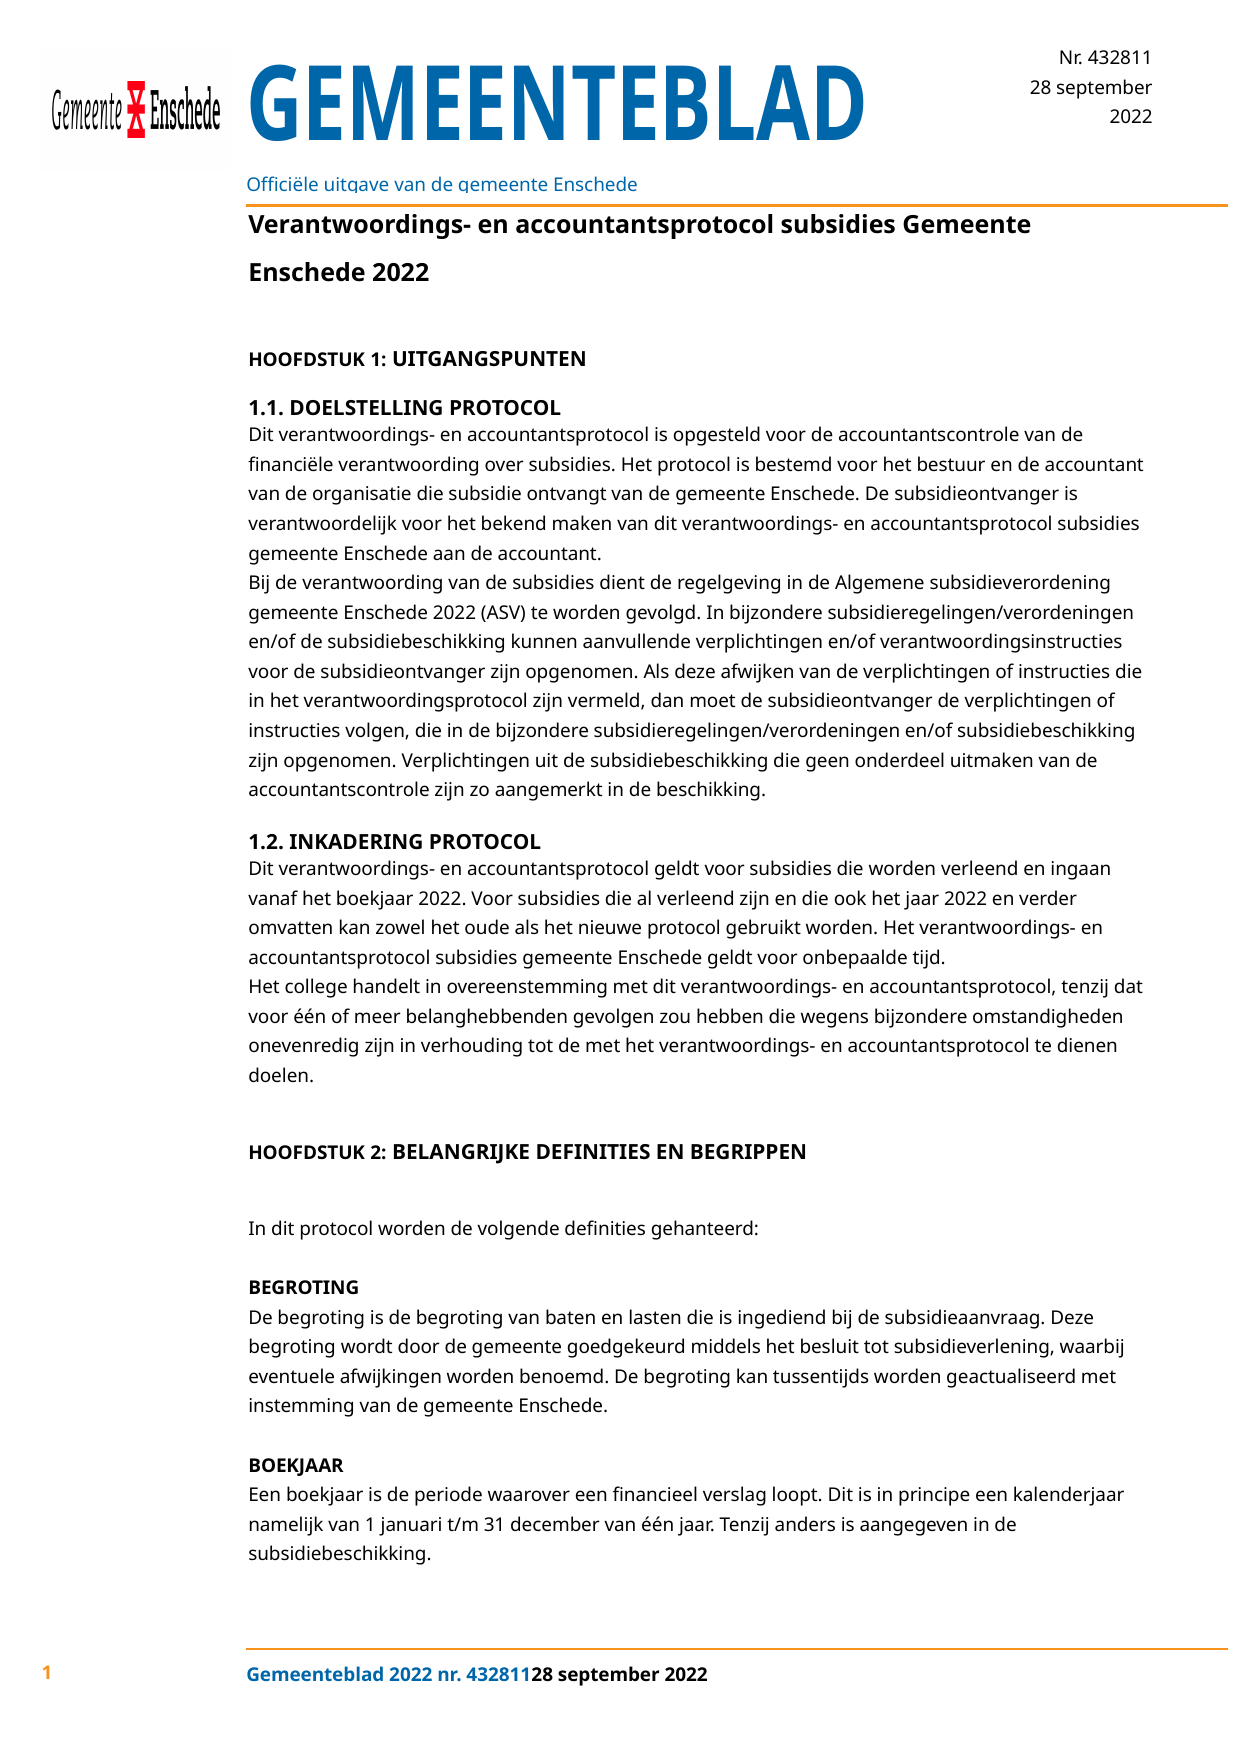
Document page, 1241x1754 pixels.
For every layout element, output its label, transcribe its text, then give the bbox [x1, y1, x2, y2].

text Een boekjaar is de periode waarover een financieel verslag loopt. Dit is in principe een kalenderjaar namelijk van 1 januari t/m 31 december van één jaar. Tenzij anders is aangegeven in de subsidiebeschikking. [248, 1481, 1152, 1566]
picture [41, 47, 231, 172]
text Bij de verantwoording van de subsidies dient de regelgeving in de Algemene subsidieverordening gemeente Enschede 2022 (ASV) te worden gevolgd. In bijzondere subsidieregelingen/verordeningen en/of de subsidiebeschikking kunnen aanvullende verplichtingen en/of verantwoordingsinstructies voor de subsidieontvanger zijn opgenomen. Als deze afwijken van de verplichtingen of instructies die in het verantwoordingsprotocol zijn vermeld, dan moet de subsidieontvanger de verplichtingen of instructies volgen, die in de bijzondere subsidieregelingen/verordeningen en/of subsidiebeschikking zijn opgenomen. Verplichtingen uit de subsidiebeschikking die geen onderdeel uitmaken van de accountantscontrole zijn zo aangemerkt in de beschikking. [248, 569, 1152, 802]
text HOOFDSTUK 1: UITGANGSPUNTEN [248, 344, 1152, 372]
text In dit protocol worden de volgende definities gehanteerd: [248, 1215, 1152, 1241]
text BEGROTING [248, 1274, 1152, 1300]
text Dit verantwoordings- en accountantsprotocol is opgesteld voor de accountantscontrole van de financiële verantwoording over subsidies. Het protocol is bestemd voor het bestuur en de accountant van de organisatie die subsidie ontvangt van de gemeente Enschede. De subsidieontvanger is verantwoordelijk voor het bekend maken van dit verantwoordings- en accountantsprotocol subsidies gemeente Enschede aan de accountant. [248, 421, 1152, 565]
text 1.1. DOELSTELLING PROTOCOL [248, 393, 1152, 421]
text HOOFDSTUK 2: BELANGRIJKE DEFINITIES EN BEGRIPPEN [248, 1137, 1152, 1166]
text De begroting is de begroting van baten en lasten die is ingediend bij de subsidieaanvraag. Deze begroting wordt door de gemeente goedgekeurd middels het besluit tot subsidieverlening, waarbij eventuele afwijkingen worden benoemd. De begroting kan tussentijds worden geactualiseerd met instemming van de gemeente Enschede. [248, 1304, 1152, 1418]
text 1.2. INKADERING PROTOCOL [248, 827, 1152, 855]
text Het college handelt in overeenstemming met dit verantwoordings- en accountantsprotocol, tenzij dat voor één of meer belanghebbenden gevolgen zou hebben die wegens bijzondere omstandigheden onevenredig zijn in verhouding tot de met het verantwoordings- en accountantsprotocol te dienen doelen. [248, 973, 1152, 1088]
text Verantwoordings- en accountantsprotocol subsidies Gemeente Enschede 2022 [248, 207, 1152, 288]
text Dit verantwoordings- en accountantsprotocol geldt voor subsidies die worden verleend en ingaan vanaf het boekjaar 2022. Voor subsidies die al verleend zijn en die ook het jaar 2022 en verder omvatten kan zowel het oude als het nieuwe protocol gebruikt worden. Het verantwoordings- en accountantsprotocol subsidies gemeente Enschede geldt voor onbepaalde tijd. [248, 855, 1152, 970]
text BOEKJAAR [248, 1452, 1152, 1478]
